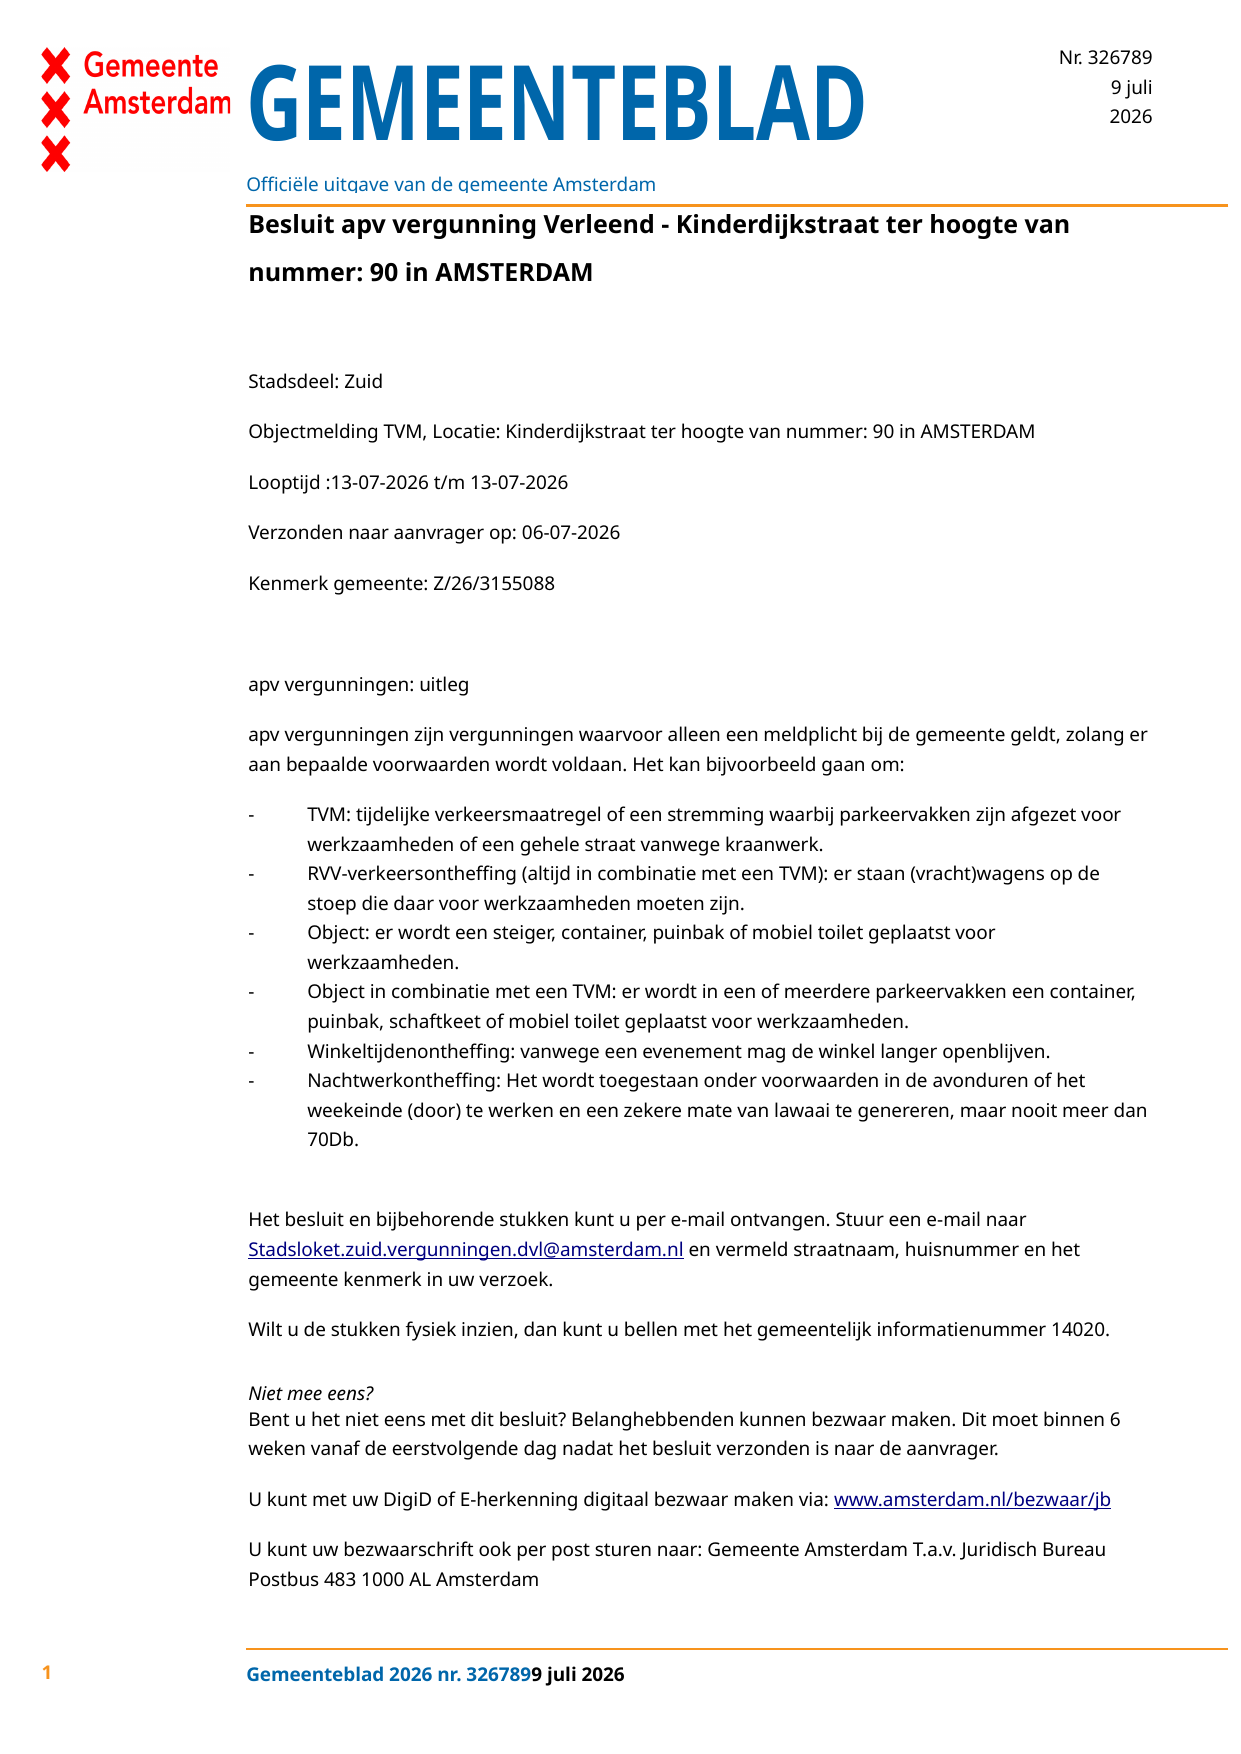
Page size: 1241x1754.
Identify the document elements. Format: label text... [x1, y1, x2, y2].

text Wilt u de stukken fysiek inzien, dan kunt u bellen met het gemeentelijk informatienummer 14020. [248, 1316, 1152, 1342]
text Verzonden naar aanvrager op: 06-07-2026 [248, 519, 1152, 545]
list Nachtwerkontheffing: Het wordt toegestaan onder voorwaarden in de avonduren of het weekeinde (door) te werken en een zekere mate van lawaai te genereren, maar nooit meer dan 70Db. [248, 1067, 1152, 1152]
list Winkeltijdenontheffing: vanwege een evenement mag de winkel langer openblijven. [248, 1038, 1152, 1064]
text apv vergunningen zijn vergunningen waarvoor alleen een meldplicht bij de gemeente geldt, zolang er aan bepaalde voorwaarden wordt voldaan. Het kan bijvoorbeeld gaan om: [248, 721, 1152, 777]
picture [41, 47, 231, 172]
list RVV-verkeersontheffing (altijd in combinatie met een TVM): er staan (vracht)wagens op de stoep die daar voor werkzaamheden moeten zijn. [248, 860, 1152, 916]
list Object in combinatie met een TVM: er wordt in een of meerdere parkeervakken een container, puinbak, schaftkeet of mobiel toilet geplaatst voor werkzaamheden. [248, 979, 1152, 1034]
text Niet mee eens? [248, 1380, 1152, 1406]
text apv vergunningen: uitleg [248, 671, 1152, 697]
list Object: er wordt een steiger, container, puinbak of mobiel toilet geplaatst voor werkzaamheden. [248, 919, 1152, 975]
text Looptijd :13-07-2026 t/m 13-07-2026 [248, 469, 1152, 495]
text Het besluit en bijbehorende stukken kunt u per e-mail ontvangen. Stuur een e-mail naar Stadsloket.zuid.vergunningen.dvl@amsterdam.nl en vermeld straatnaam, huisnummer en het gemeente kenmerk in uw verzoek. [248, 1207, 1152, 1292]
text Kenmerk gemeente: Z/26/3155088 [248, 570, 1152, 596]
text U kunt uw bezwaarschrift ook per post sturen naar: Gemeente Amsterdam T.a.v. Juridisch Bureau Postbus 483 1000 AL Amsterdam [248, 1536, 1152, 1592]
text Besluit apv vergunning Verleend - Kinderdijkstraat ter hoogte van nummer: 90 in AMSTERDAM [248, 207, 1152, 288]
text Objectmelding TVM, Locatie: Kinderdijkstraat ter hoogte van nummer: 90 in AMSTERDAM [248, 419, 1152, 444]
text Stadsdeel: Zuid [248, 368, 1152, 394]
list TVM: tijdelijke verkeersmaatregel of een stremming waarbij parkeervakken zijn afgezet voor werkzaamheden of een gehele straat vanwege kraanwerk. [248, 801, 1152, 857]
text U kunt met uw DigiD of E-herkenning digitaal bezwaar maken via: www.amsterdam.nl/bezwaar/jb [248, 1486, 1152, 1512]
text Bent u het niet eens met dit besluit? Belanghebbenden kunnen bezwaar maken. Dit moet binnen 6 weken vanaf de eerstvolgende dag nadat het besluit verzonden is naar de aanvrager. [248, 1406, 1152, 1461]
